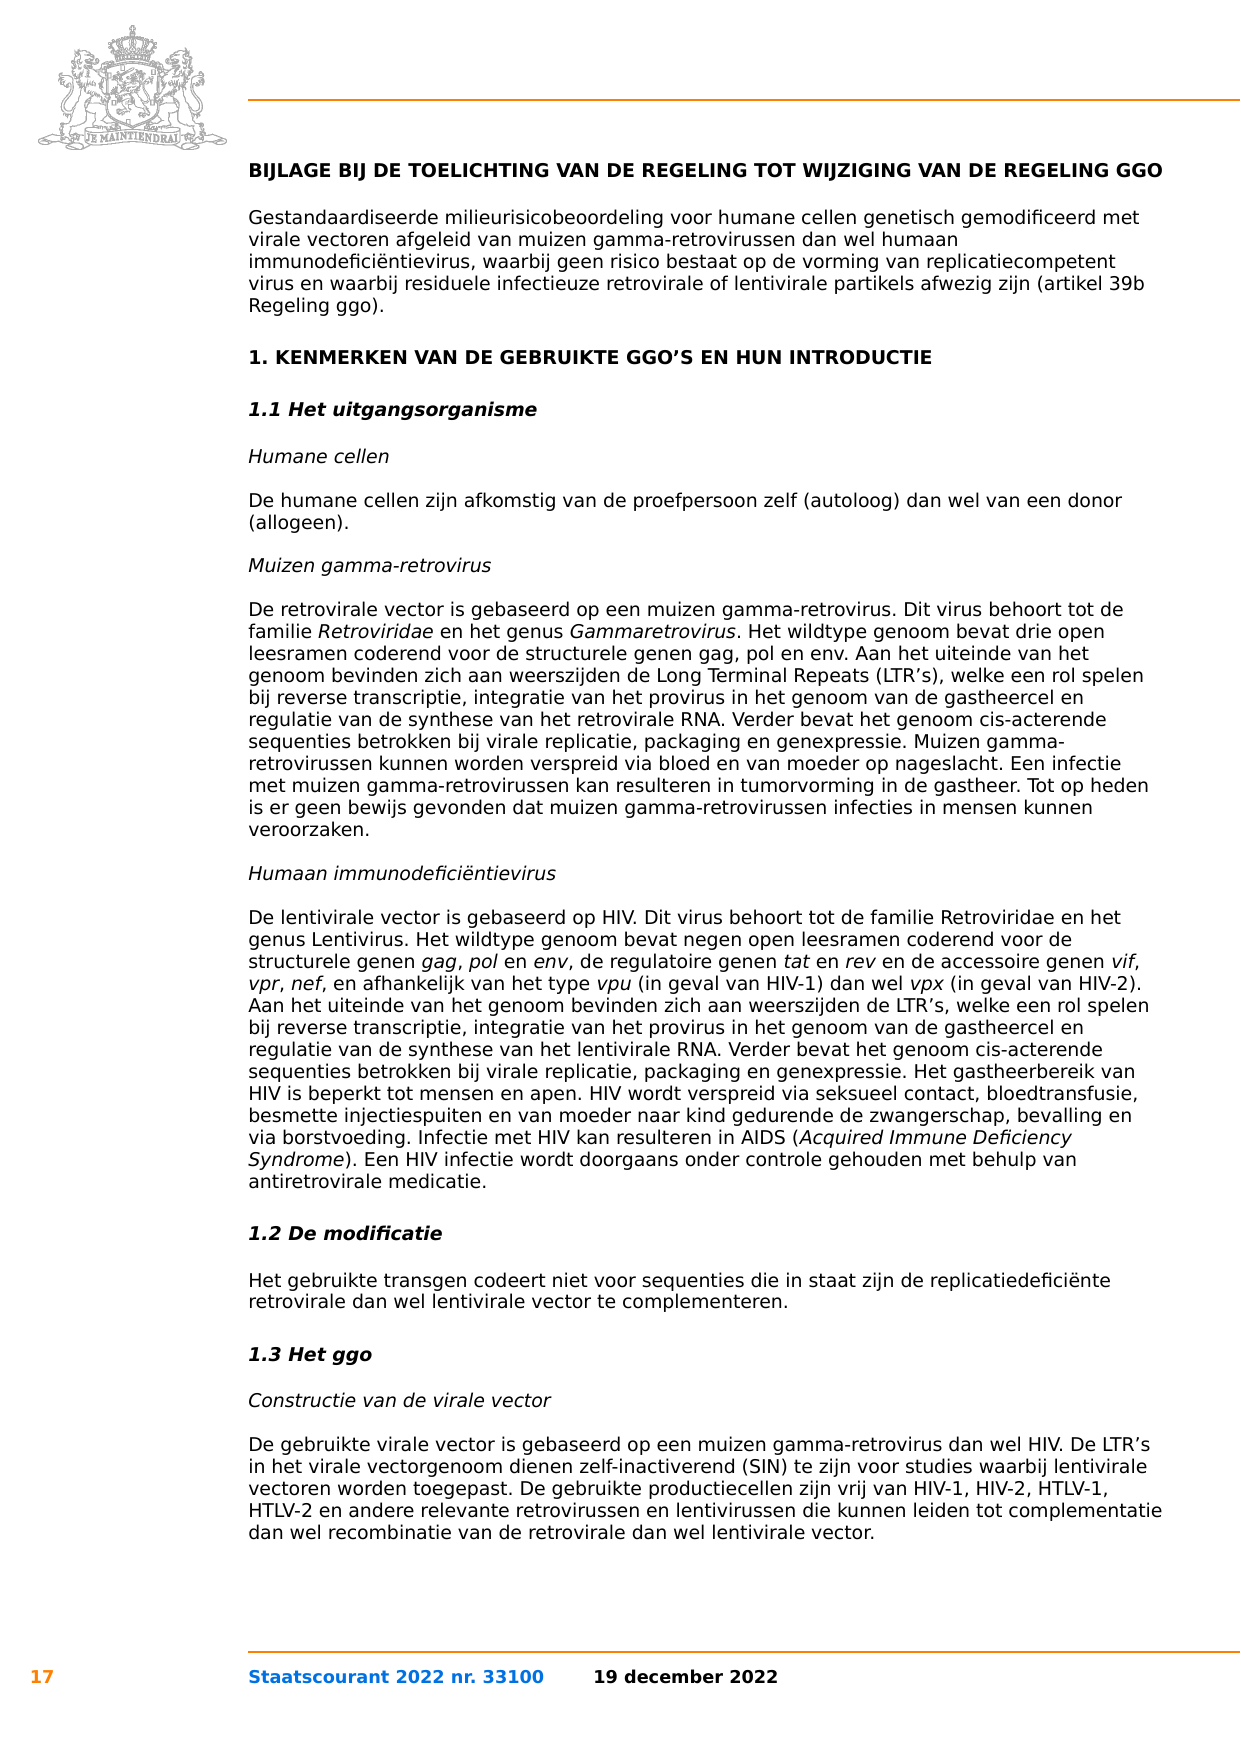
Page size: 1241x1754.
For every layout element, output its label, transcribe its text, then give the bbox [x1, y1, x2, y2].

text De retrovirale vector is gebaseerd op een muizen gamma-retrovirus. Dit virus behoort tot de familie Retroviridae en het genus Gammaretrovirus. Het wildtype genoom bevat drie open leesramen coderend voor de structurele genen gag, pol en env. Aan het uiteinde van het genoom bevinden zich aan weerszijden de Long Terminal Repeats (LTR’s), welke een rol spelen bij reverse transcriptie, integratie van het provirus in het genoom van de gastheercel en regulatie van de synthese van het retrovirale RNA. Verder bevat het genoom cis-acterende sequenties betrokken bij virale replicatie, packaging en genexpressie. Muizen gamma-retrovirussen kunnen worden verspreid via bloed en van moeder op nageslacht. Een infectie met muizen gamma-retrovirussen kan resulteren in tumorvorming in de gastheer. Tot op heden is er geen bewijs gevonden dat muizen gamma-retrovirussen infecties in mensen kunnen veroorzaken. [248, 599, 1163, 841]
subtitle BIJLAGE BIJ DE TOELICHTING VAN DE REGELING TOT WIJZIGING VAN DE REGELING GGO [248, 160, 1163, 182]
text Het gebruikte transgen codeert niet voor sequenties die in staat zijn de replicatiedeficiënte retrovirale dan wel lentivirale vector te complementeren. [248, 1269, 1163, 1313]
text De gebruikte virale vector is gebaseerd op een muizen gamma-retrovirus dan wel HIV. De LTR’s in het virale vectorgenoom dienen zelf-inactiverend (SIN) te zijn voor studies waarbij lentivirale vectoren worden toegepast. De gebruikte productiecellen zijn vrij van HIV-1, HIV-2, HTLV-1, HTLV-2 en andere relevante retrovirussen en lentivirussen die kunnen leiden tot complementatie dan wel recombinatie van de retrovirale dan wel lentivirale vector. [248, 1434, 1163, 1544]
text De humane cellen zijn afkomstig van de proefpersoon zelf (autoloog) dan wel van een donor (allogeen). [248, 489, 1163, 533]
picture [38, 25, 227, 150]
subtitle 1.2 De modificatie [248, 1222, 1163, 1244]
subtitle Humane cellen [248, 446, 1163, 468]
subtitle Constructie van de virale vector [248, 1390, 1163, 1412]
subtitle Muizen gamma-retrovirus [248, 555, 1163, 577]
subtitle 1. KENMERKEN VAN DE GEBRUIKTE GGO’S EN HUN INTRODUCTIE [248, 347, 1163, 369]
subtitle 1.1 Het uitgangsorganisme [248, 399, 1163, 421]
subtitle Humaan immunodeficiëntievirus [248, 863, 1163, 885]
subtitle 1.3 Het ggo [248, 1343, 1163, 1365]
text Gestandaardiseerde milieurisicobeoordeling voor humane cellen genetisch gemodificeerd met virale vectoren afgeleid van muizen gamma-retrovirussen dan wel humaan immunodeficiëntievirus, waarbij geen risico bestaat op de vorming van replicatiecompetent virus en waarbij residuele infectieuze retrovirale of lentivirale partikels afwezig zijn (artikel 39b Regeling ggo). [248, 207, 1163, 317]
text De lentivirale vector is gebaseerd op HIV. Dit virus behoort tot de familie Retroviridae en het genus Lentivirus. Het wildtype genoom bevat negen open leesramen coderend voor de structurele genen gag, pol en env, de regulatoire genen tat en rev en de accessoire genen vif, vpr, nef, en afhankelijk van het type vpu (in geval van HIV-1) dan wel vpx (in geval van HIV-2). Aan het uiteinde van het genoom bevinden zich aan weerszijden de LTR’s, welke een rol spelen bij reverse transcriptie, integratie van het provirus in het genoom van de gastheercel en regulatie van de synthese van het lentivirale RNA. Verder bevat het genoom cis-acterende sequenties betrokken bij virale replicatie, packaging en genexpressie. Het gastheerbereik van HIV is beperkt tot mensen en apen. HIV wordt verspreid via seksueel contact, bloedtransfusie, besmette injectiespuiten en van moeder naar kind gedurende de zwangerschap, bevalling en via borstvoeding. Infectie met HIV kan resulteren in AIDS (Acquired Immune Deficiency Syndrome). Een HIV infectie wordt doorgaans onder controle gehouden met behulp van antiretrovirale medicatie. [248, 907, 1163, 1192]
